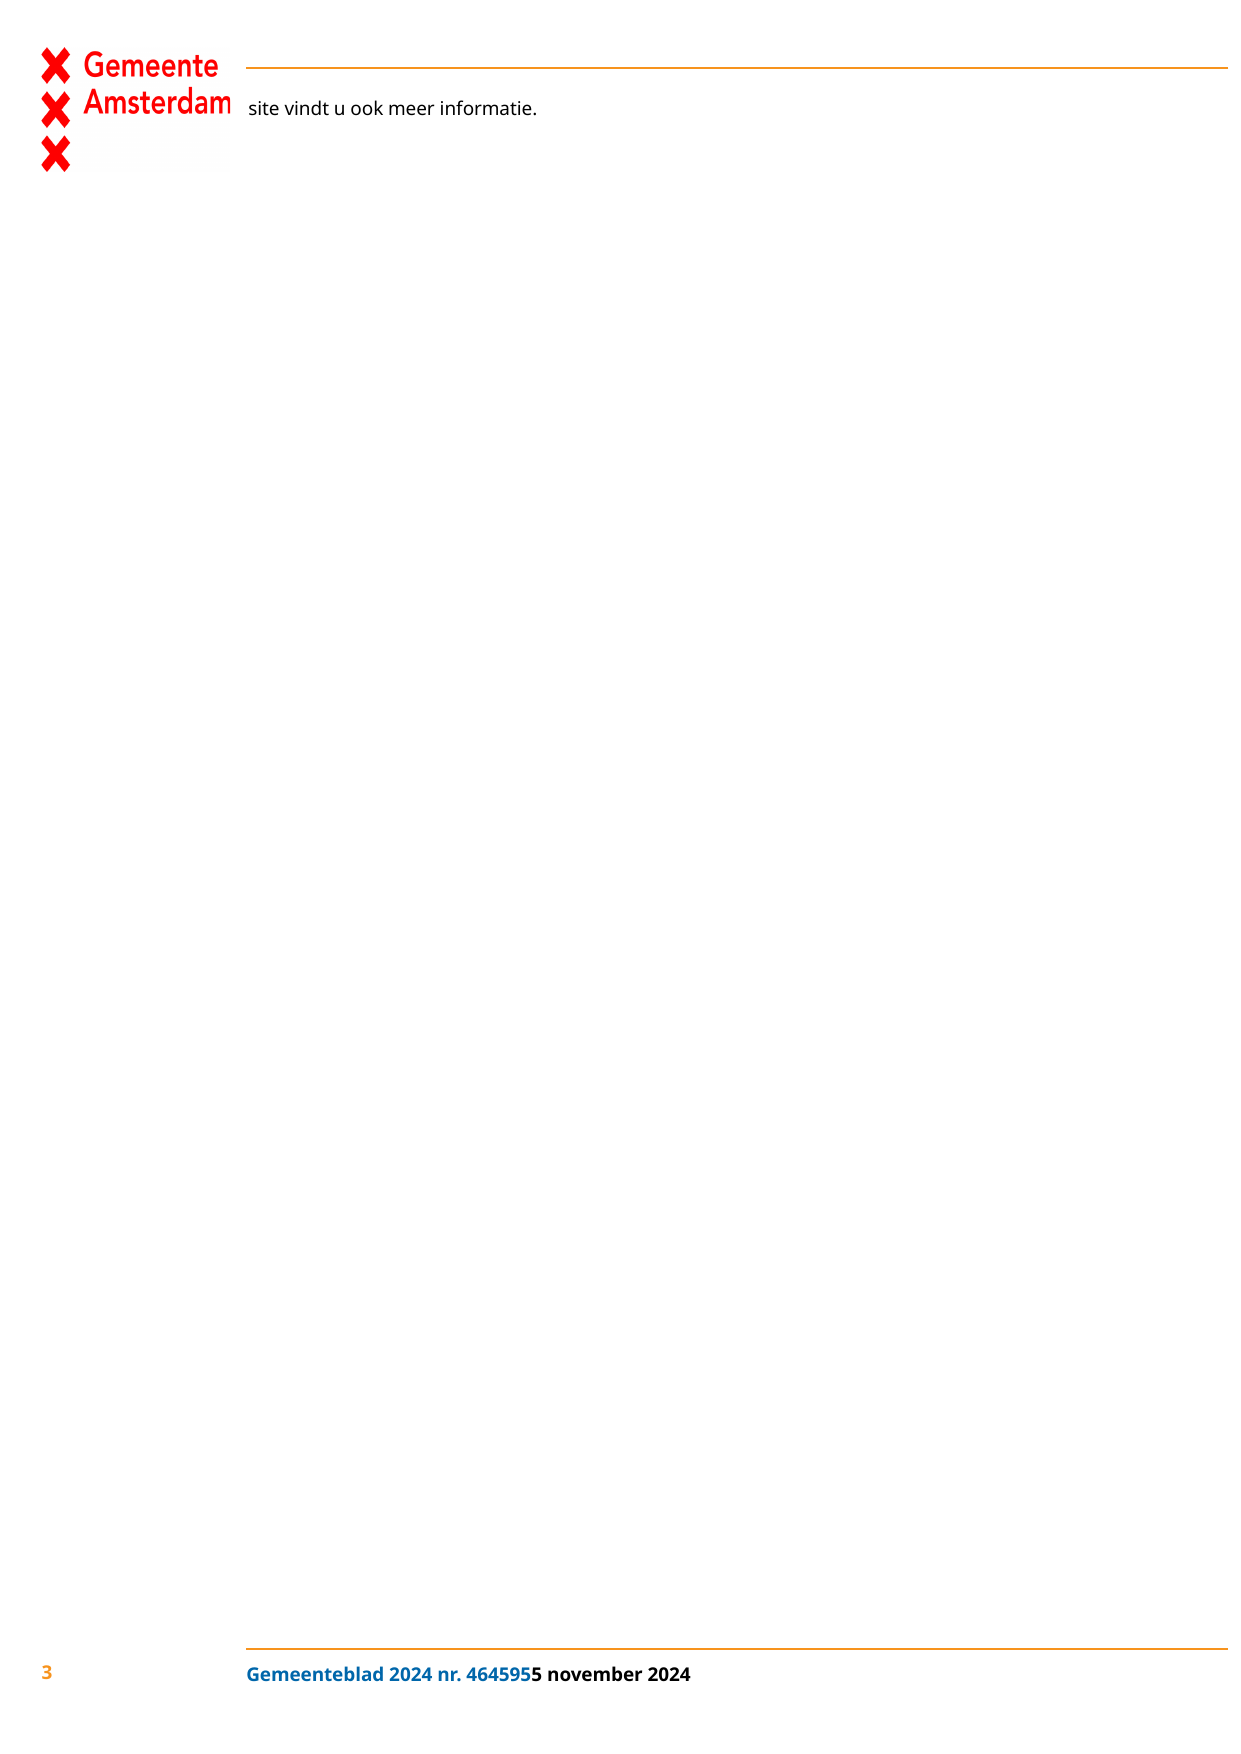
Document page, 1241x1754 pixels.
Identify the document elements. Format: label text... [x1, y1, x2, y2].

picture [41, 47, 231, 172]
text site vindt u ook meer informatie. [248, 95, 1152, 121]
